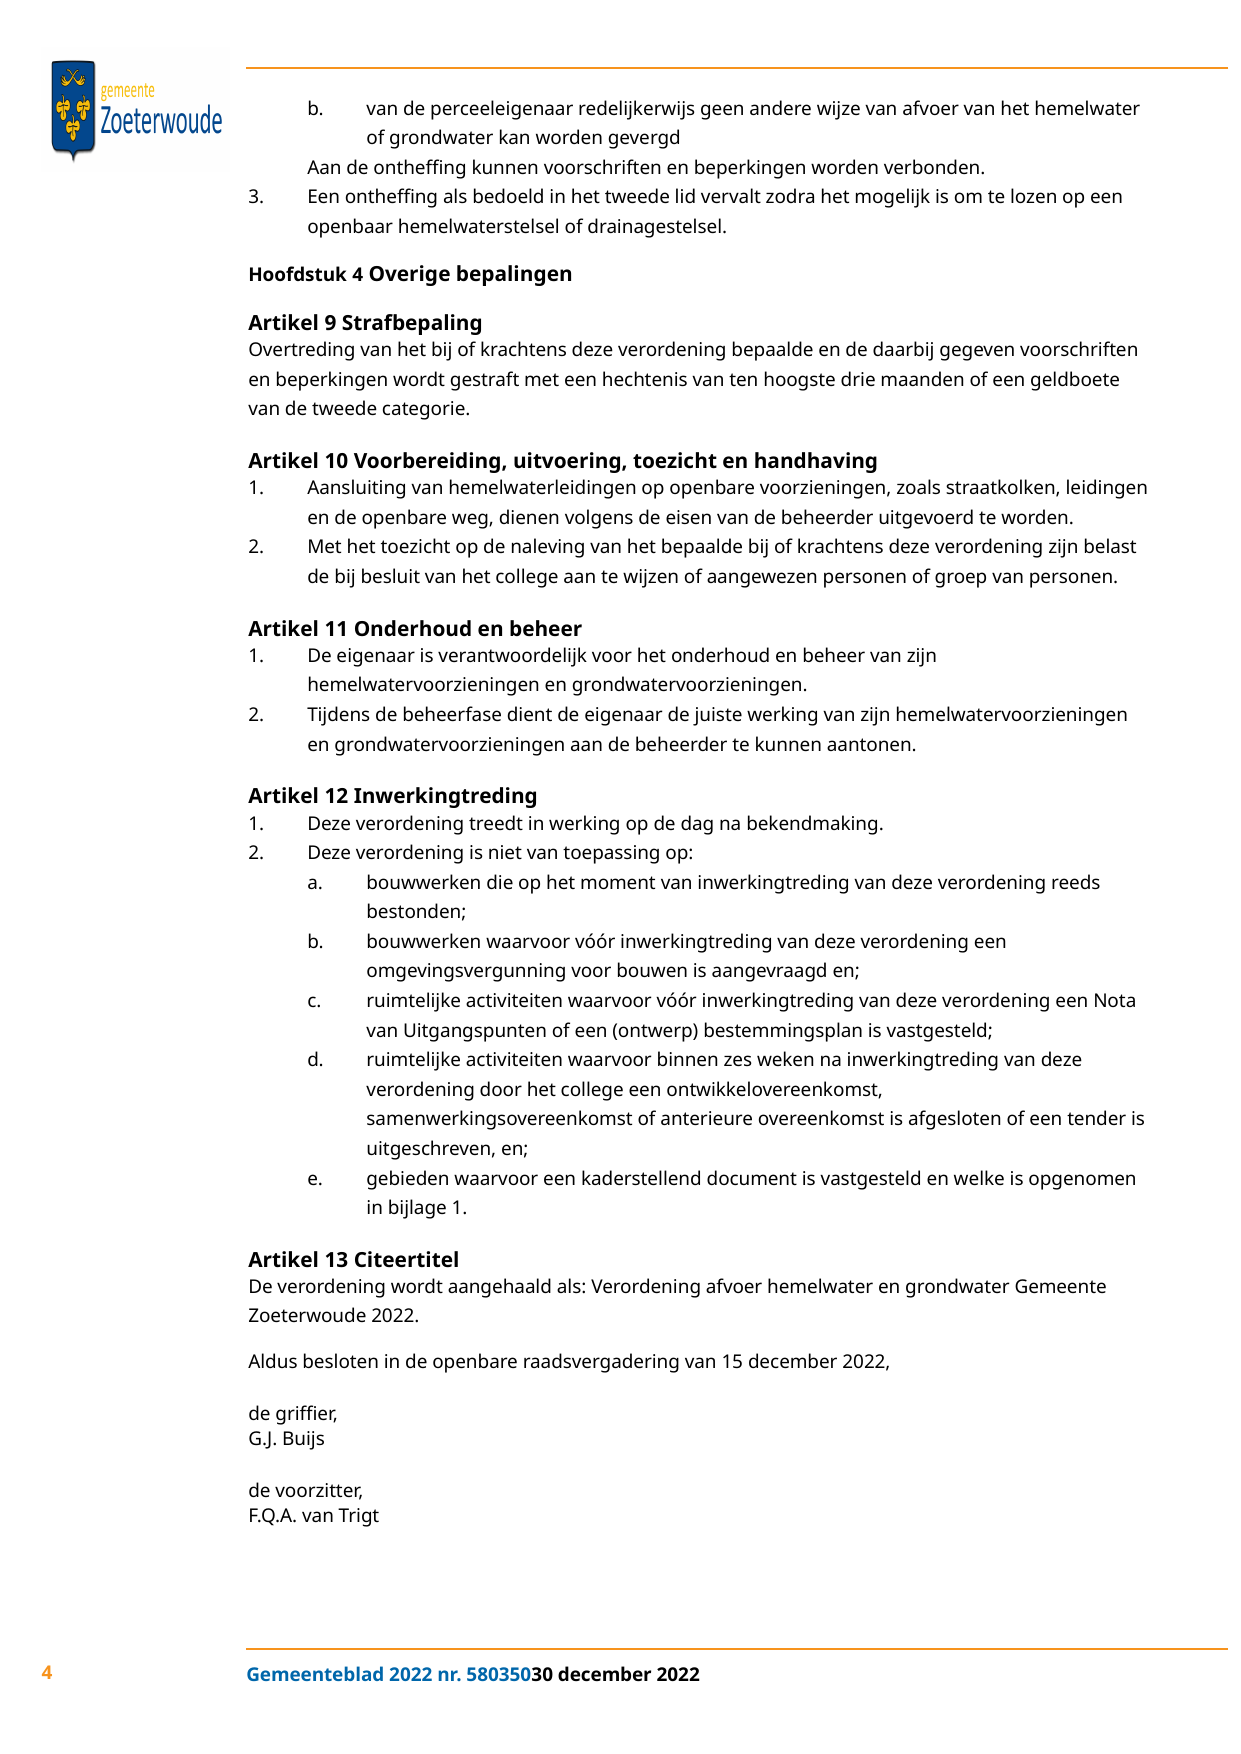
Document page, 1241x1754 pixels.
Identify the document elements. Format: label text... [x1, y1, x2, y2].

list Een ontheffing als bedoeld in het tweede lid vervalt zodra het mogelijk is om te lozen op een openbaar hemelwaterstelsel of drainagestelsel. [248, 183, 1152, 239]
text Artikel 11 Onderhoud en beheer [248, 614, 1152, 642]
list bouwwerken die op het moment van inwerkingtreding van deze verordening reeds bestonden; [307, 869, 1152, 924]
list ruimtelijke activiteiten waarvoor vóór inwerkingtreding van deze verordening een Nota van Uitgangspunten of een (ontwerp) bestemmingsplan is vastgesteld; [307, 987, 1152, 1042]
list ruimtelijke activiteiten waarvoor binnen zes weken na inwerkingtreding van deze verordening door het college een ontwikkelovereenkomst, samenwerkingsovereenkomst of anterieure overeenkomst is afgesloten of een tender is uitgeschreven, en; [307, 1046, 1152, 1161]
list van de perceeleigenaar redelijkerwijs geen andere wijze van afvoer van het hemelwater of grondwater kan worden gevergd [307, 95, 1152, 150]
list Met het toezicht op de naleving van het bepaalde bij of krachtens deze verordening zijn belast de bij besluit van het college aan te wijzen of aangewezen personen of groep van personen. [248, 534, 1152, 589]
text de griffier, [248, 1400, 1152, 1426]
text Aldus besloten in de openbare raadsvergadering van 15 december 2022, [248, 1348, 1152, 1374]
text G.J. Buijs [248, 1426, 1152, 1451]
text Artikel 9 Strafbepaling [248, 308, 1152, 336]
text De verordening wordt aangehaald als: Verordening afvoer hemelwater en grondwater Gemeente Zoeterwoude 2022. [248, 1273, 1152, 1328]
text Artikel 10 Voorbereiding, uitvoering, toezicht en handhaving [248, 446, 1152, 474]
text Artikel 12 Inwerkingtreding [248, 781, 1152, 810]
list Aansluiting van hemelwaterleidingen op openbare voorzieningen, zoals straatkolken, leidingen en de openbare weg, dienen volgens de eisen van de beheerder uitgevoerd te worden. [248, 474, 1152, 530]
text Artikel 13 Citeertitel [248, 1245, 1152, 1273]
text Overtreding van het bij of krachtens deze verordening bepaalde en de daarbij gegeven voorschriften en beperkingen wordt gestraft met een hechtenis van ten hoogste drie maanden of een geldboete van de tweede categorie. [248, 336, 1152, 421]
text F.Q.A. van Trigt [248, 1503, 1152, 1528]
list Deze verordening is niet van toepassing op: [248, 839, 1152, 865]
list gebieden waarvoor een kaderstellend document is vastgesteld en welke is opgenomen in bijlage 1. [307, 1165, 1152, 1220]
list Deze verordening treedt in werking op de dag na bekendmaking. [248, 810, 1152, 835]
list Aan de ontheffing kunnen voorschriften en beperkingen worden verbonden. [248, 154, 1152, 180]
list De eigenaar is verantwoordelijk voor het onderhoud en beheer van zijn hemelwatervoorzieningen en grondwatervoorzieningen. [248, 642, 1152, 697]
text Hoofdstuk 4 Overige bepalingen [248, 259, 1152, 287]
picture [41, 47, 231, 172]
list bouwwerken waarvoor vóór inwerkingtreding van deze verordening een omgevingsvergunning voor bouwen is aangevraagd en; [307, 928, 1152, 983]
list Tijdens de beheerfase dient de eigenaar de juiste werking van zijn hemelwatervoorzieningen en grondwatervoorzieningen aan de beheerder te kunnen aantonen. [248, 701, 1152, 757]
text de voorzitter, [248, 1477, 1152, 1503]
